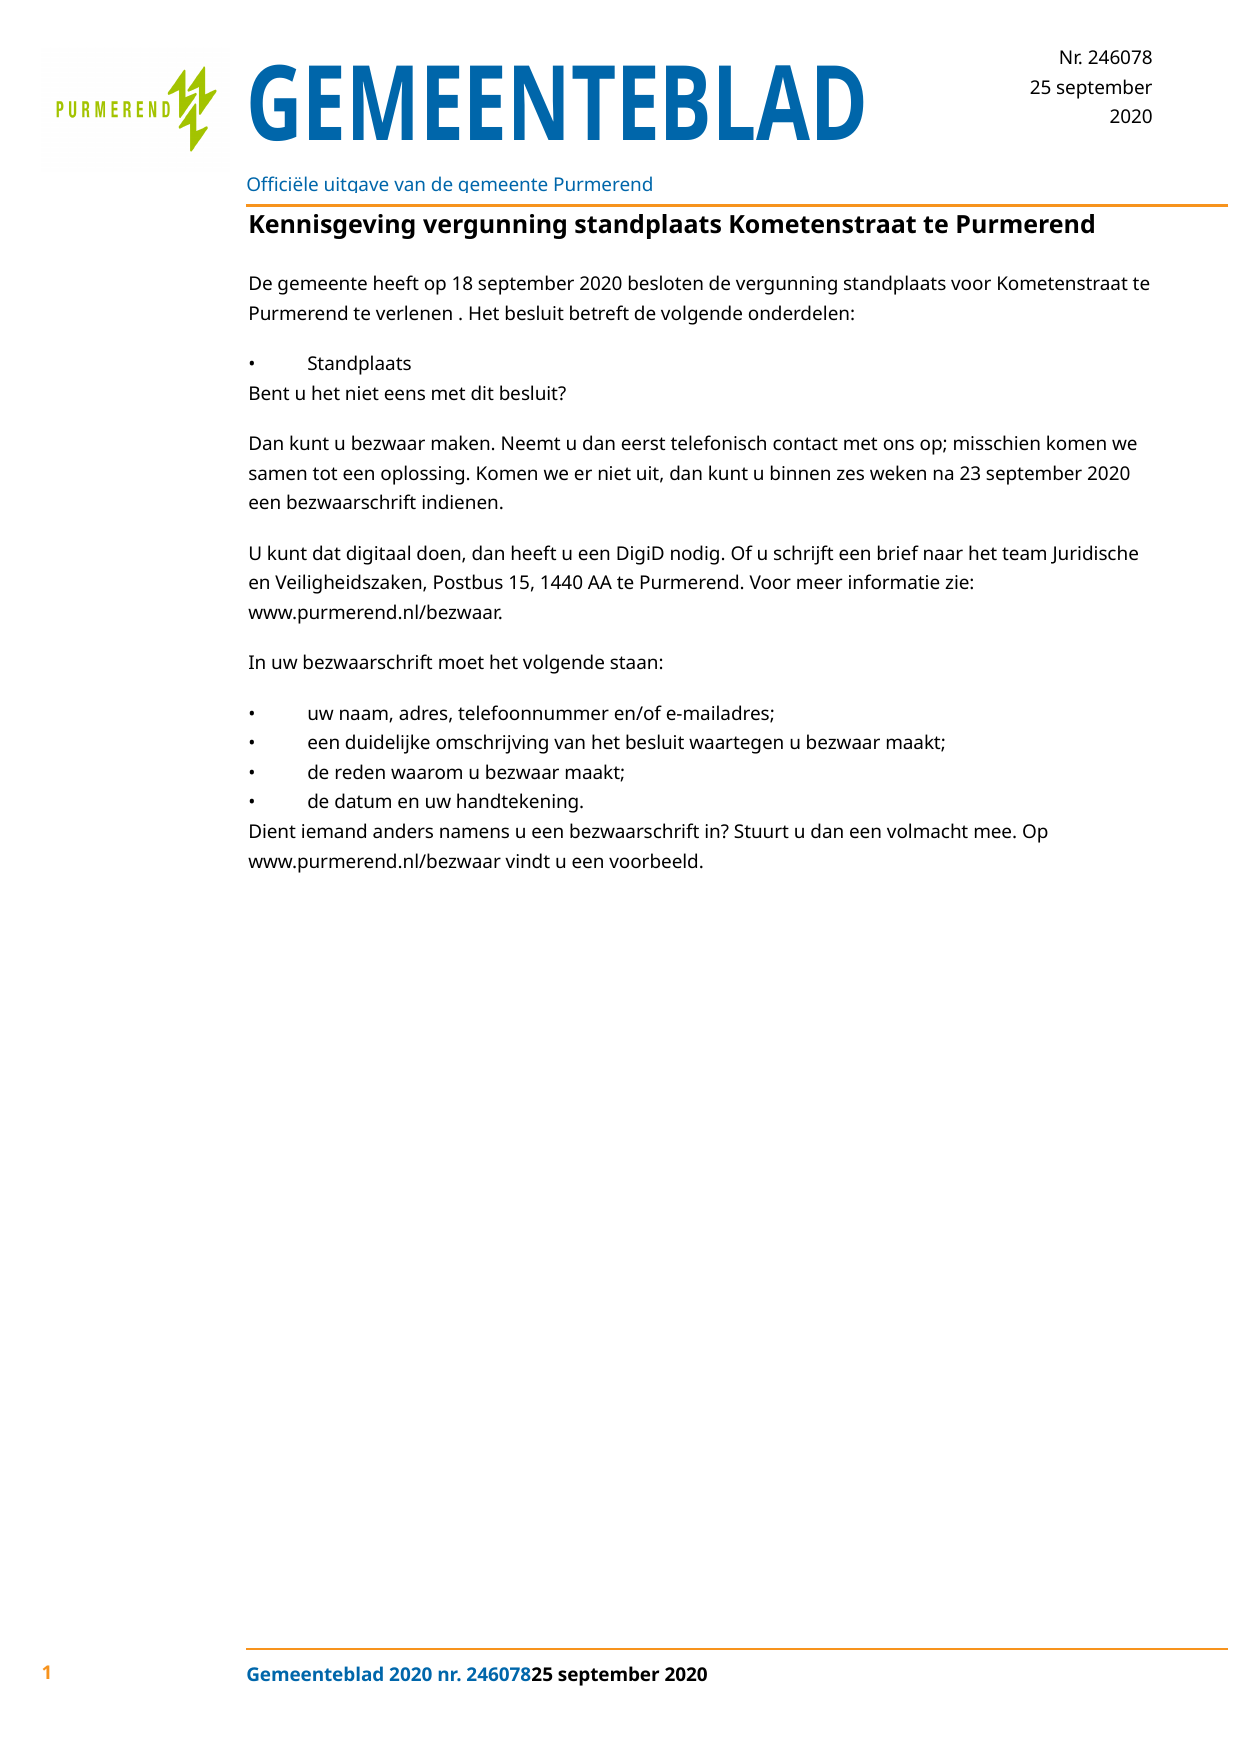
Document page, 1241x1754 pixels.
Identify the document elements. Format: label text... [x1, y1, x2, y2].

list de reden waarom u bezwaar maakt; [248, 759, 1152, 785]
text U kunt dat digitaal doen, dan heeft u een DigiD nodig. Of u schrijft een brief naar het team Juridische en Veiligheidszaken, Postbus 15, 1440 AA te Purmerend. Voor meer informatie zie: www.purmerend.nl/bezwaar. [248, 540, 1152, 625]
text Dient iemand anders namens u een bezwaarschrift in? Stuurt u dan een volmacht mee. Op www.purmerend.nl/bezwaar vindt u een voorbeeld. [248, 818, 1152, 873]
list Standplaats [248, 350, 1152, 376]
list de datum en uw handtekening. [248, 789, 1152, 814]
text Dan kunt u bezwaar maken. Neemt u dan eerst telefonisch contact met ons op; misschien komen we samen tot een oplossing. Komen we er niet uit, dan kunt u binnen zes weken na 23 september 2020 een bezwaarschrift indienen. [248, 430, 1152, 515]
text Bent u het niet eens met dit besluit? [248, 380, 1152, 406]
text De gemeente heeft op 18 september 2020 besloten de vergunning standplaats voor Kometenstraat te Purmerend te verlenen . Het besluit betreft de volgende onderdelen: [248, 270, 1152, 326]
text Kennisgeving vergunning standplaats Kometenstraat te Purmerend [248, 207, 1152, 241]
picture [41, 47, 231, 172]
text In uw bezwaarschrift moet het volgende staan: [248, 649, 1152, 675]
list uw naam, adres, telefoonnummer en/of e-mailadres; [248, 700, 1152, 726]
list een duidelijke omschrijving van het besluit waartegen u bezwaar maakt; [248, 729, 1152, 755]
